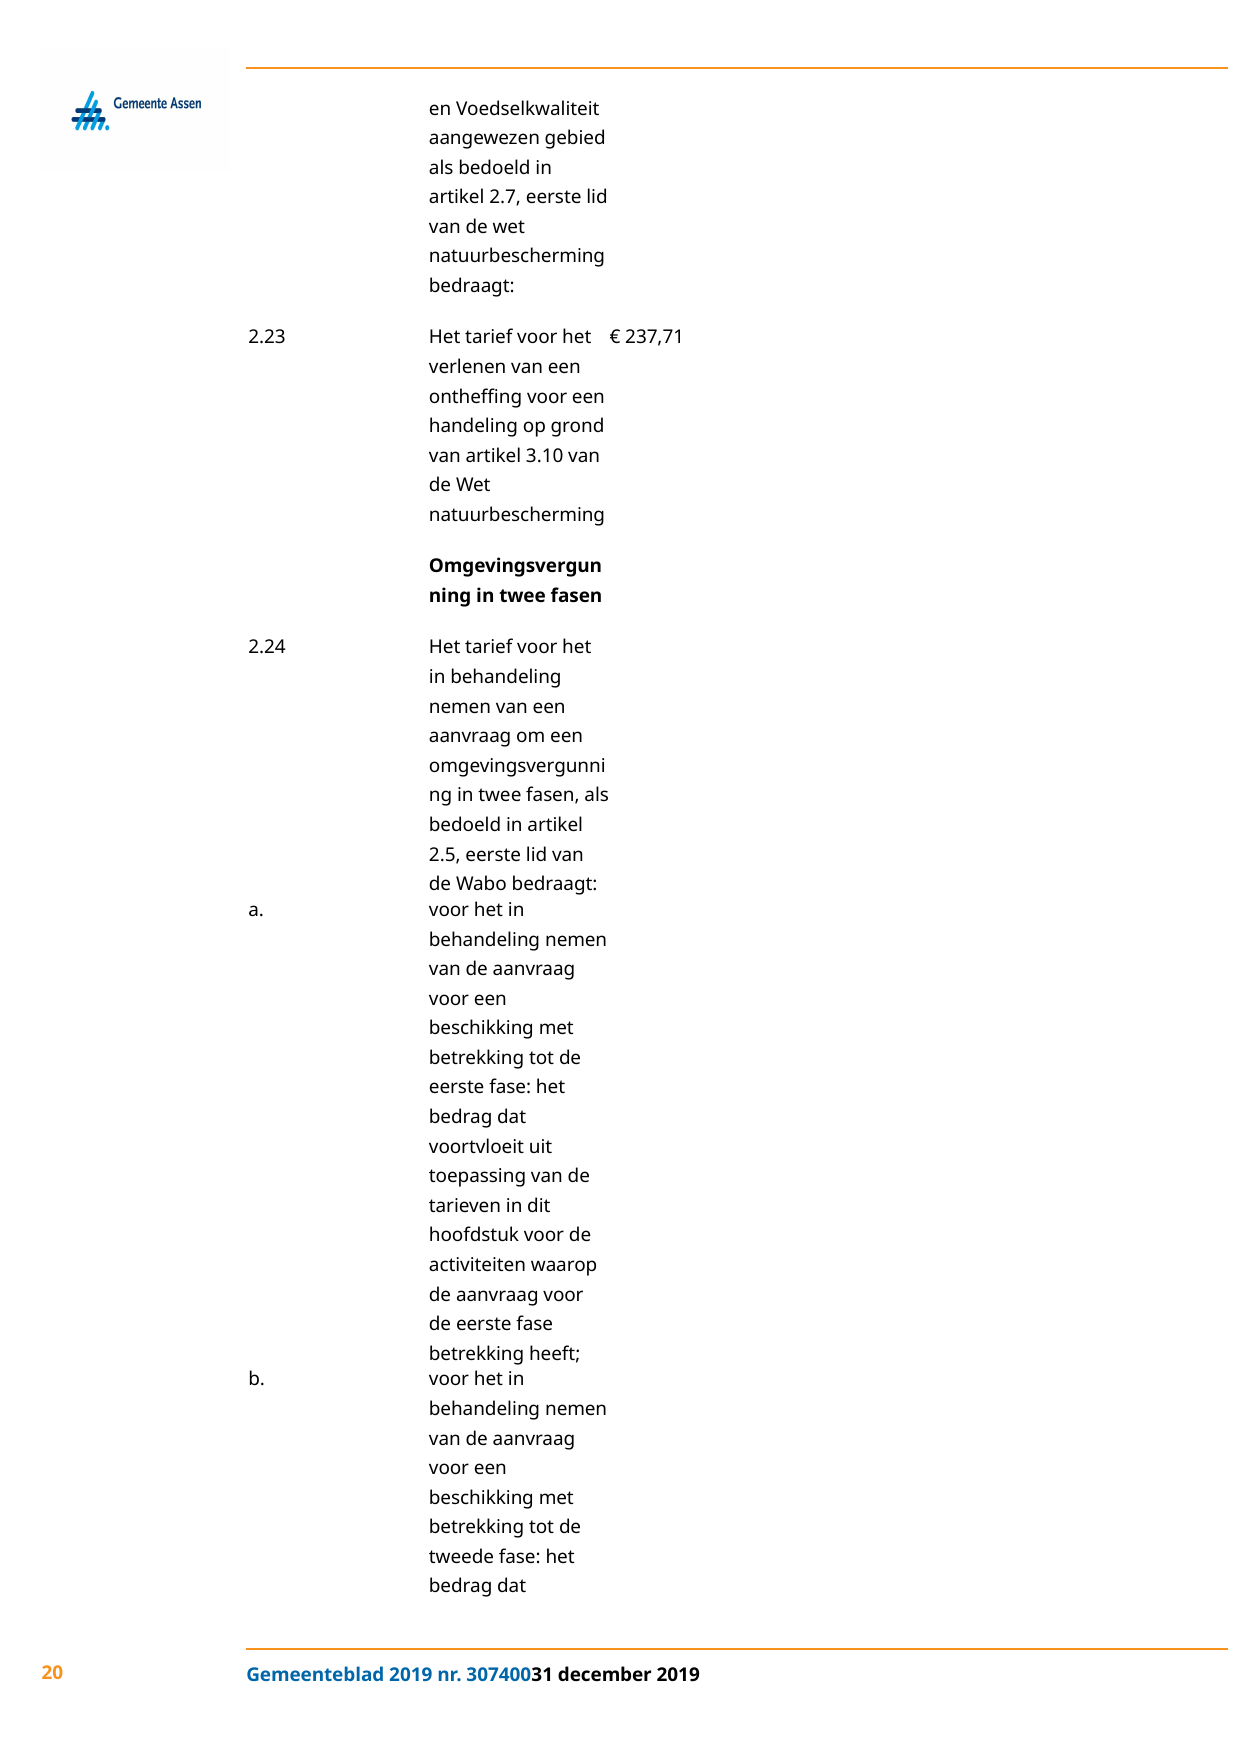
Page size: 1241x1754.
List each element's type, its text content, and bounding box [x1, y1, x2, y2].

table_cell [609, 298, 790, 324]
table_cell [609, 527, 790, 553]
picture [41, 47, 231, 172]
table_cell [609, 634, 790, 896]
table_cell Het tarief voor het in behandeling nemen van een aanvraag om een omgevingsvergunning in twee fasen, als bedoeld in artikel 2.5, eerste lid van de Wabo bedraagt: [429, 634, 609, 896]
table_cell [429, 298, 609, 324]
table_cell [609, 553, 790, 608]
table_cell en Voedselkwaliteit aangewezen gebied als bedoeld in artikel 2.7, eerste lid van de wet natuurbescherming bedraagt: [429, 95, 609, 298]
table_cell [609, 1366, 790, 1598]
table_cell [609, 896, 790, 1366]
table_cell [248, 608, 429, 634]
table_cell [429, 527, 609, 553]
table_cell [609, 608, 790, 634]
table_cell Omgevingsvergunning in twee fasen [429, 553, 609, 608]
table_cell € 237,71 [609, 324, 790, 527]
table_cell b. [248, 1366, 429, 1598]
table_cell Het tarief voor het verlenen van een ontheffing voor een handeling op grond van artikel 3.10 van de Wet natuurbescherming [429, 324, 609, 527]
table_cell 2.23 [248, 324, 429, 527]
table_cell a. [248, 896, 429, 1366]
table_cell [248, 553, 429, 608]
table_cell [248, 95, 429, 298]
table_cell [429, 608, 609, 634]
table_cell [609, 95, 790, 298]
table_cell voor het in behandeling nemen van de aanvraag voor een beschikking met betrekking tot de eerste fase: het bedrag dat voortvloeit uit toepassing van de tarieven in dit hoofdstuk voor de activiteiten waarop de aanvraag voor de eerste fase betrekking heeft; [429, 896, 609, 1366]
table_cell [248, 527, 429, 553]
table_cell voor het in behandeling nemen van de aanvraag voor een beschikking met betrekking tot de tweede fase: het bedrag dat [429, 1366, 609, 1598]
table_cell [248, 298, 429, 324]
table_cell 2.24 [248, 634, 429, 896]
